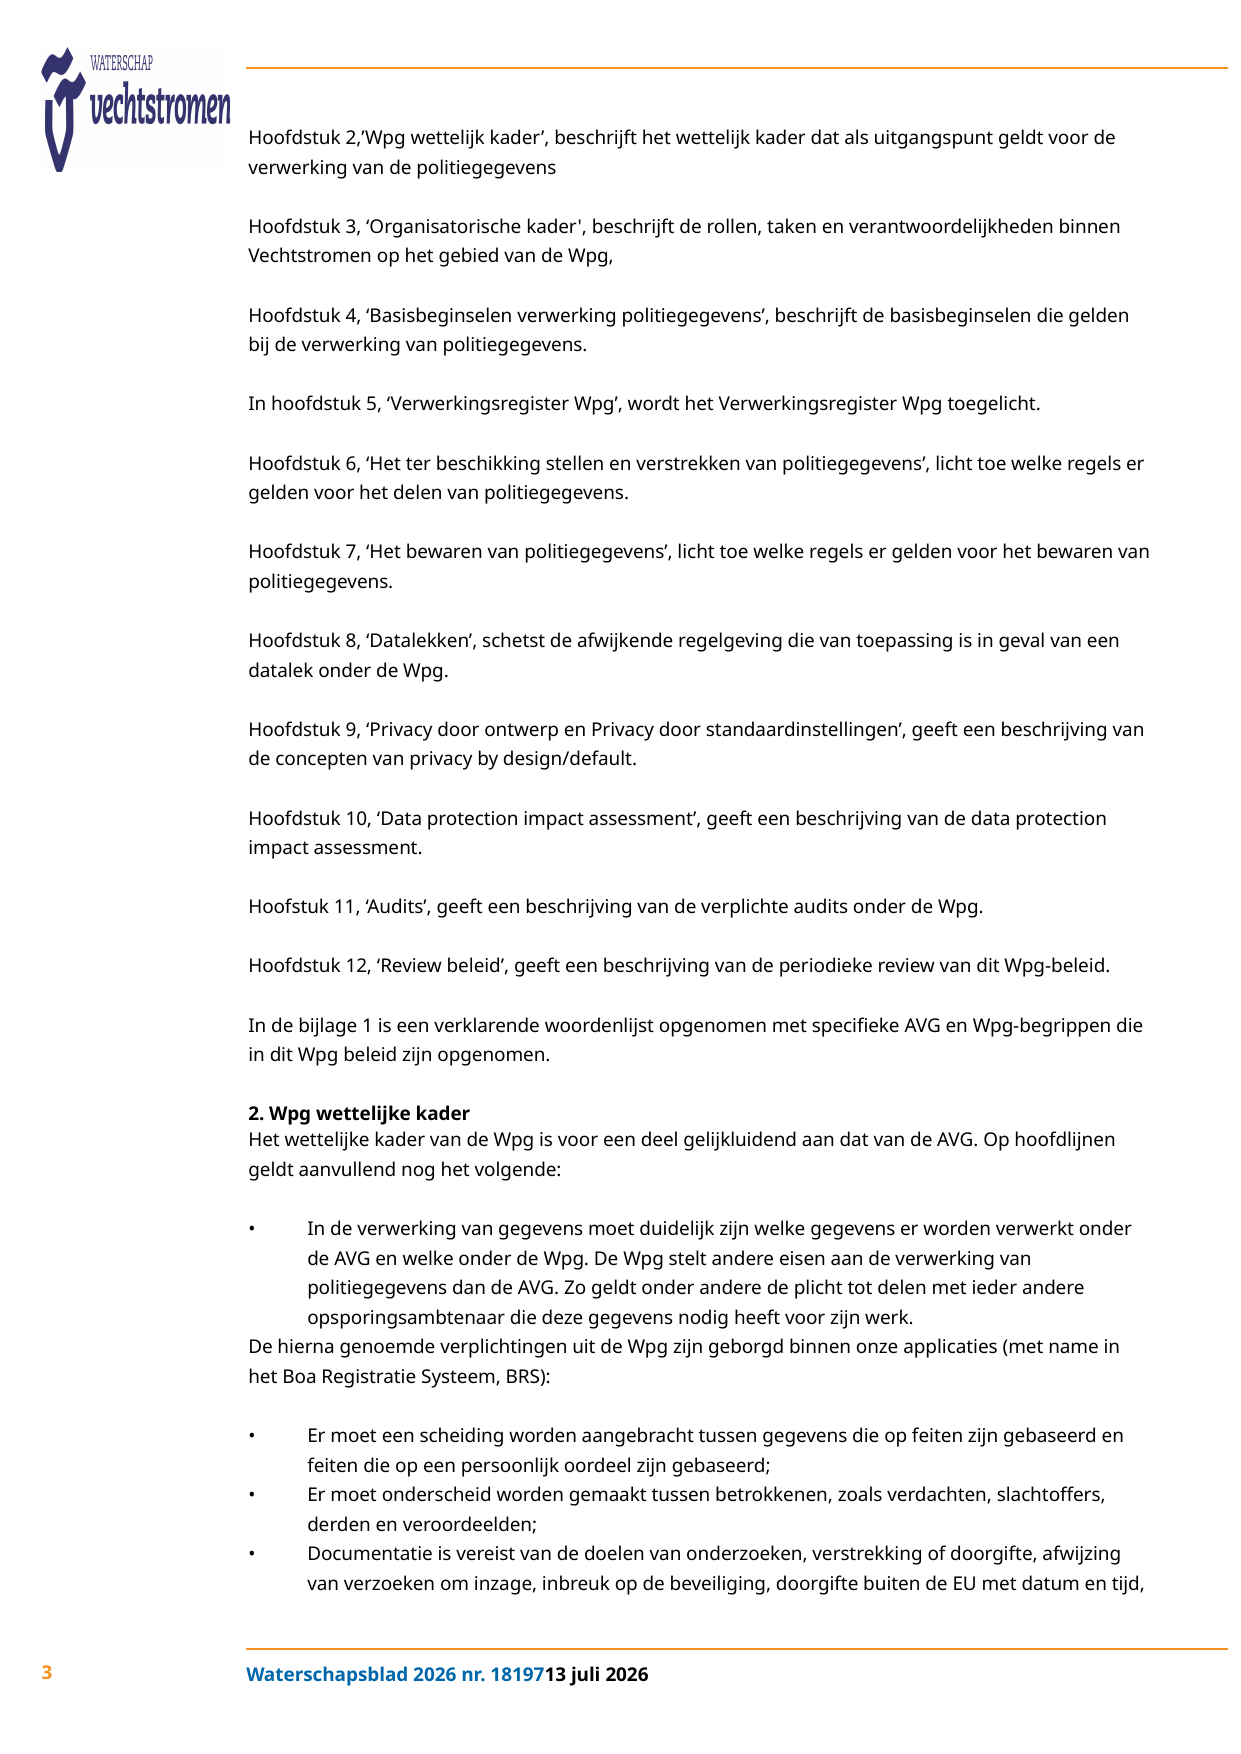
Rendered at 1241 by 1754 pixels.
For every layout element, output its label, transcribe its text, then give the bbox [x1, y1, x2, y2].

text In de bijlage 1 is een verklarende woordenlijst opgenomen met specifieke AVG en Wpg-begrippen die in dit Wpg beleid zijn opgenomen. [248, 1012, 1152, 1067]
list Er moet onderscheid worden gemaakt tussen betrokkenen, zoals verdachten, slachtoffers, derden en veroordeelden; [248, 1481, 1152, 1537]
text Hoofdstuk 9, ‘Privacy door ontwerp en Privacy door standaardinstellingen’, geeft een beschrijving van de concepten van privacy by design/default. [248, 716, 1152, 771]
text Hoofdstuk 4, ‘Basisbeginselen verwerking politiegegevens’, beschrijft de basisbeginselen die gelden bij de verwerking van politiegegevens. [248, 302, 1152, 357]
text Hoofdstuk 7, ‘Het bewaren van politiegegevens’, licht toe welke regels er gelden voor het bewaren van politiegegevens. [248, 538, 1152, 594]
text Hoofdstuk 12, ‘Review beleid’, geeft een beschrijving van de periodieke review van dit Wpg-beleid. [248, 953, 1152, 978]
list In de verwerking van gegevens moet duidelijk zijn welke gegevens er worden verwerkt onder de AVG en welke onder de Wpg. De Wpg stelt andere eisen aan de verwerking van politiegegevens dan de AVG. Zo geldt onder andere de plicht tot delen met ieder andere opsporingsambtenaar die deze gegevens nodig heeft voor zijn werk. [248, 1215, 1152, 1329]
text Hoofdstuk 3, ‘Organisatorische kader', beschrijft de rollen, taken en verantwoordelijkheden binnen Vechtstromen op het gebied van de Wpg, [248, 213, 1152, 268]
list Er moet een scheiding worden aangebracht tussen gegevens die op feiten zijn gebaseerd en feiten die op een persoonlijk oordeel zijn gebaseerd; [248, 1422, 1152, 1477]
text Hoofdstuk 10, ‘Data protection impact assessment’, geeft een beschrijving van de data protection impact assessment. [248, 805, 1152, 860]
text 2. Wpg wettelijke kader [248, 1101, 1152, 1126]
text Hoofstuk 11, ‘Audits’, geeft een beschrijving van de verplichte audits onder de Wpg. [248, 893, 1152, 919]
list Documentatie is vereist van de doelen van onderzoeken, verstrekking of doorgifte, afwijzing van verzoeken om inzage, inbreuk op de beveiliging, doorgifte buiten de EU met datum en tijd, [248, 1541, 1152, 1596]
text In hoofdstuk 5, ‘Verwerkingsregister Wpg’, wordt het Verwerkingsregister Wpg toegelicht. [248, 391, 1152, 416]
text Het wettelijke kader van de Wpg is voor een deel gelijkluidend aan dat van de AVG. Op hoofdlijnen geldt aanvullend nog het volgende: [248, 1126, 1152, 1182]
text Hoofdstuk 2,’Wpg wettelijk kader’, beschrijft het wettelijk kader dat als uitgangspunt geldt voor de verwerking van de politiegegevens [248, 124, 1152, 180]
picture [41, 47, 231, 172]
text Hoofdstuk 8, ‘Datalekken’, schetst de afwijkende regelgeving die van toepassing is in geval van een datalek onder de Wpg. [248, 627, 1152, 683]
text De hierna genoemde verplichtingen uit de Wpg zijn geborgd binnen onze applicaties (met name in het Boa Registratie Systeem, BRS): [248, 1333, 1152, 1389]
text Hoofdstuk 6, ‘Het ter beschikking stellen en verstrekken van politiegegevens’, licht toe welke regels er gelden voor het delen van politiegegevens. [248, 450, 1152, 505]
